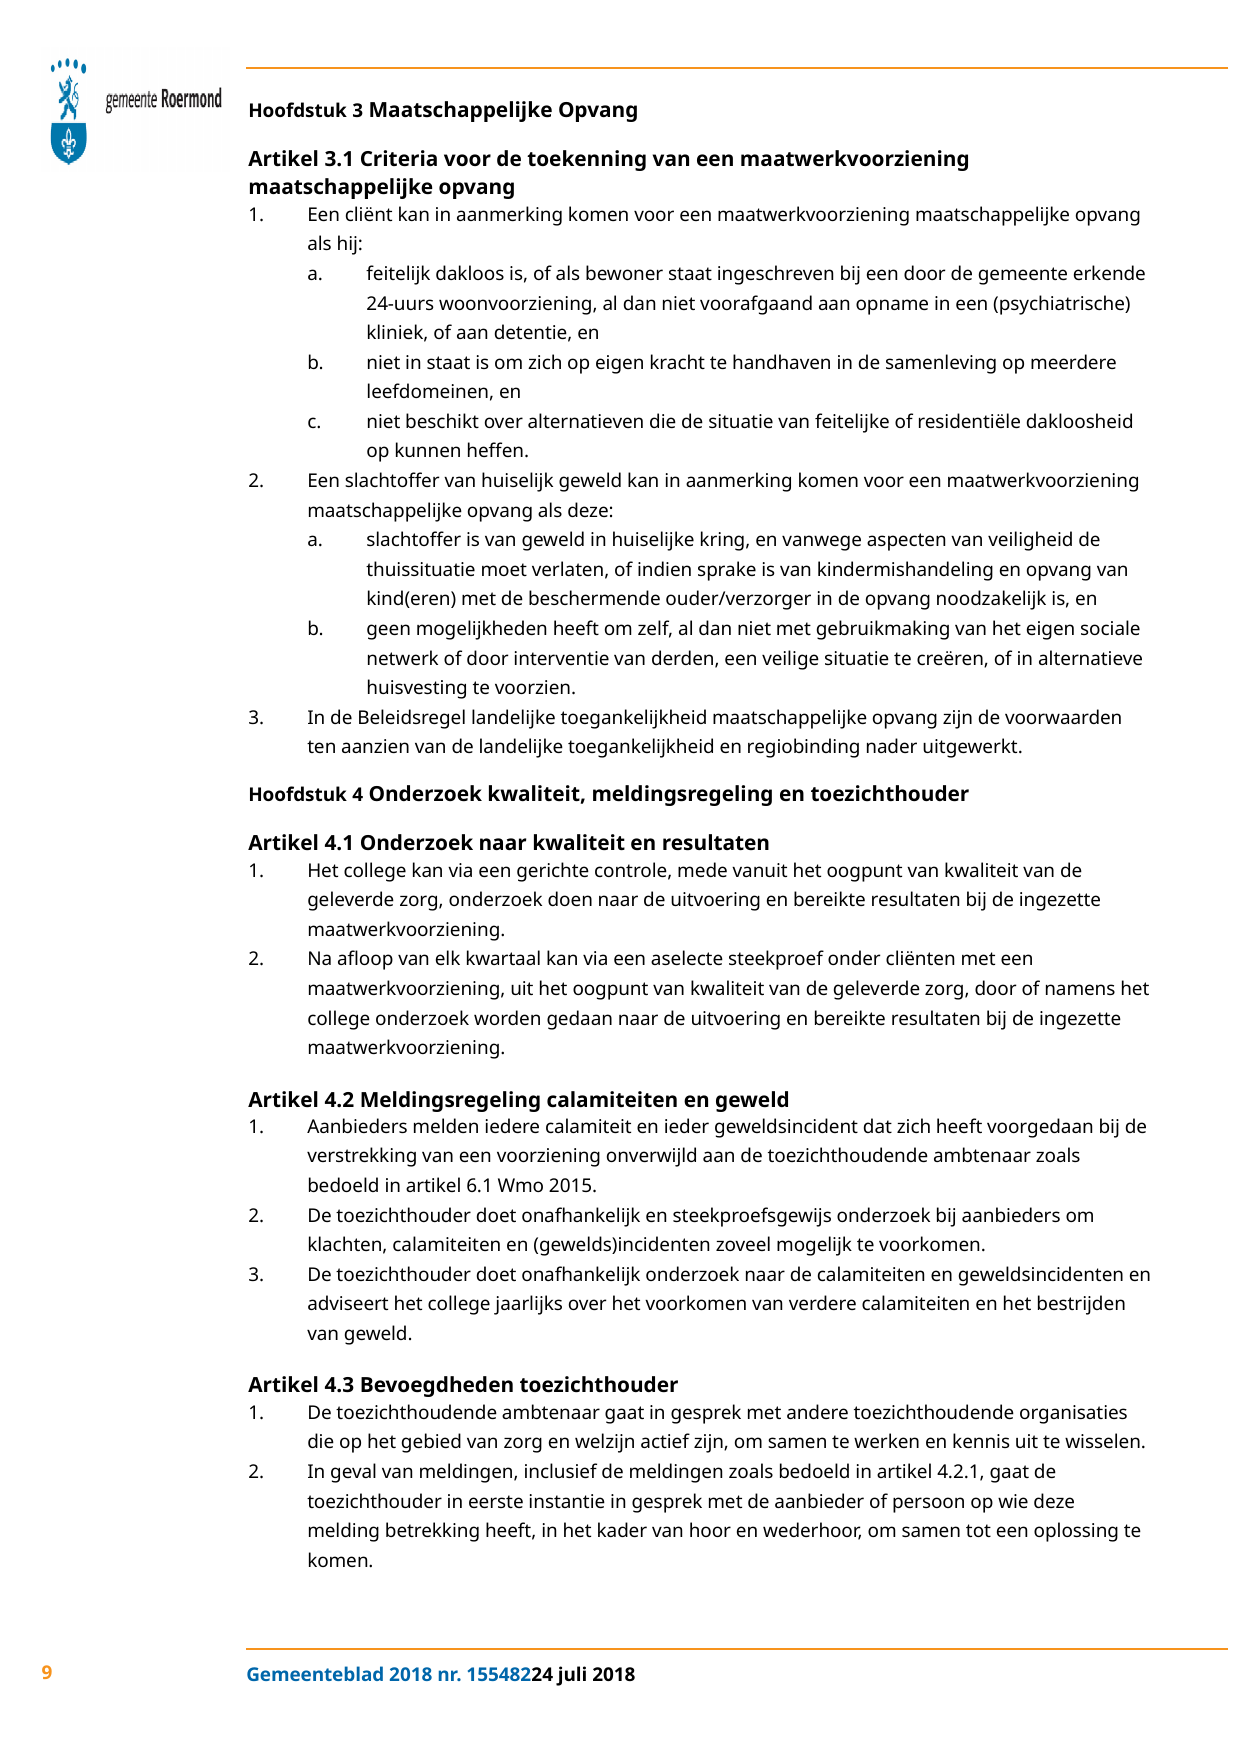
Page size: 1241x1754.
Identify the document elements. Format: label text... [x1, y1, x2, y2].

list feitelijk dakloos is, of als bewoner staat ingeschreven bij een door de gemeente erkende 24-uurs woonvoorziening, al dan niet voorafgaand aan opname in een (psychiatrische) kliniek, of aan detentie, en [307, 260, 1152, 345]
text Hoofdstuk 3 Maatschappelijke Opvang [248, 95, 1152, 123]
text Artikel 4.1 Onderzoek naar kwaliteit en resultaten [248, 828, 1152, 857]
list geen mogelijkheden heeft om zelf, al dan niet met gebruikmaking van het eigen sociale netwerk of door interventie van derden, een veilige situatie te creëren, of in alternatieve huisvesting te voorzien. [307, 615, 1152, 700]
text Artikel 4.3 Bevoegdheden toezichthouder [248, 1371, 1152, 1399]
list niet in staat is om zich op eigen kracht te handhaven in de samenleving op meerdere leefdomeinen, en [307, 349, 1152, 404]
text Artikel 3.1 Criteria voor de toekenning van een maatwerkvoorziening maatschappelijke opvang [248, 144, 1152, 201]
list In geval van meldingen, inclusief de meldingen zoals bedoeld in artikel 4.2.1, gaat de toezichthouder in eerste instantie in gesprek met de aanbieder of persoon op wie deze melding betrekking heeft, in het kader van hoor en wederhoor, om samen tot een oplossing te komen. [248, 1458, 1152, 1573]
list niet beschikt over alternatieven die de situatie van feitelijke of residentiële dakloosheid op kunnen heffen. [307, 408, 1152, 463]
picture [41, 47, 231, 172]
list Een slachtoffer van huiselijk geweld kan in aanmerking komen voor een maatwerkvoorziening maatschappelijke opvang als deze: [248, 467, 1152, 522]
list In de Beleidsregel landelijke toegankelijkheid maatschappelijke opvang zijn de voorwaarden ten aanzien van de landelijke toegankelijkheid en regiobinding nader uitgewerkt. [248, 704, 1152, 759]
list Na afloop van elk kwartaal kan via een aselecte steekproef onder cliënten met een maatwerkvoorziening, uit het oogpunt van kwaliteit van de geleverde zorg, door of namens het college onderzoek worden gedaan naar de uitvoering en bereikte resultaten bij de ingezette maatwerkvoorziening. [248, 946, 1152, 1060]
list De toezichthoudende ambtenaar gaat in gesprek met andere toezichthoudende organisaties die op het gebied van zorg en welzijn actief zijn, om samen te werken en kennis uit te wisselen. [248, 1399, 1152, 1454]
text Hoofdstuk 4 Onderzoek kwaliteit, meldingsregeling en toezichthouder [248, 779, 1152, 807]
list Het college kan via een gerichte controle, mede vanuit het oogpunt van kwaliteit van de geleverde zorg, onderzoek doen naar de uitvoering en bereikte resultaten bij de ingezette maatwerkvoorziening. [248, 857, 1152, 942]
list Aanbieders melden iedere calamiteit en ieder geweldsincident dat zich heeft voorgedaan bij de verstrekking van een voorziening onverwijld aan de toezichthoudende ambtenaar zoals bedoeld in artikel 6.1 Wmo 2015. [248, 1113, 1152, 1198]
list slachtoffer is van geweld in huiselijke kring, en vanwege aspecten van veiligheid de thuissituatie moet verlaten, of indien sprake is van kindermishandeling en opvang van kind(eren) met de beschermende ouder/verzorger in de opvang noodzakelijk is, en [307, 526, 1152, 611]
list De toezichthouder doet onafhankelijk onderzoek naar de calamiteiten en geweldsincidenten en adviseert het college jaarlijks over het voorkomen van verdere calamiteiten en het bestrijden van geweld. [248, 1261, 1152, 1346]
list De toezichthouder doet onafhankelijk en steekproefsgewijs onderzoek bij aanbieders om klachten, calamiteiten en (gewelds)incidenten zoveel mogelijk te voorkomen. [248, 1202, 1152, 1257]
list Een cliënt kan in aanmerking komen voor een maatwerkvoorziening maatschappelijke opvang als hij: [248, 201, 1152, 256]
text Artikel 4.2 Meldingsregeling calamiteiten en geweld [248, 1085, 1152, 1113]
